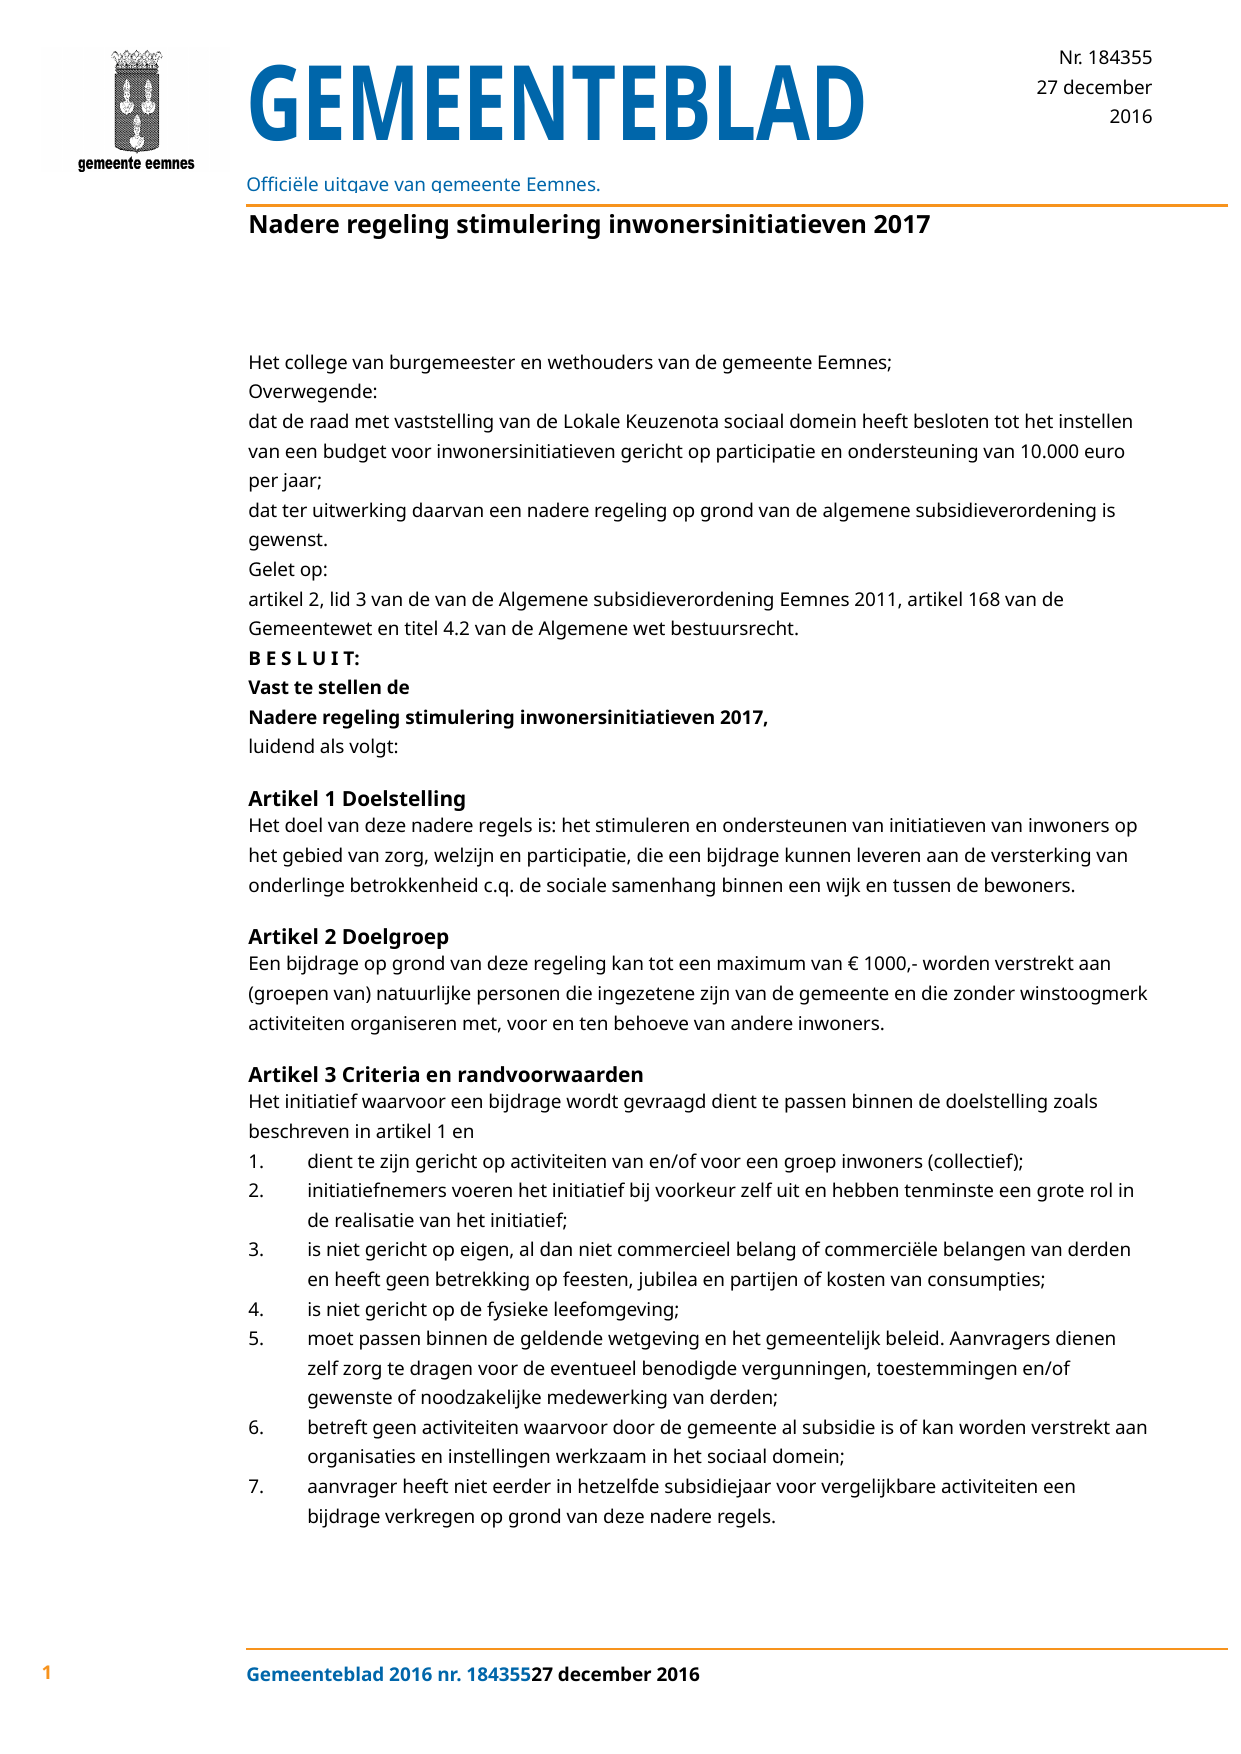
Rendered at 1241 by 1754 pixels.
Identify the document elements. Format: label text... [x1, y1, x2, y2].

text B E S L U I T: [248, 645, 1152, 671]
list aanvrager heeft niet eerder in hetzelfde subsidiejaar voor vergelijkbare activiteiten een bijdrage verkregen op grond van deze nadere regels. [248, 1473, 1152, 1528]
text Nadere regeling stimulering inwonersinitiatieven 2017 [248, 207, 1152, 241]
text artikel 2, lid 3 van de van de Algemene subsidieverordening Eemnes 2011, artikel 168 van de Gemeentewet en titel 4.2 van de Algemene wet bestuursrecht. [248, 586, 1152, 641]
text Het doel van deze nadere regels is: het stimuleren en ondersteunen van initiatieven van inwoners op het gebied van zorg, welzijn en participatie, die een bijdrage kunnen leveren aan de versterking van onderlinge betrokkenheid c.q. de sociale samenhang binnen een wijk en tussen de bewoners. [248, 813, 1152, 897]
picture [41, 47, 231, 172]
text Overwegende: [248, 379, 1152, 404]
list is niet gericht op de fysieke leefomgeving; [248, 1296, 1152, 1321]
list initiatiefnemers voeren het initiatief bij voorkeur zelf uit en hebben tenminste een grote rol in de realisatie van het initiatief; [248, 1177, 1152, 1233]
text Het initiatief waarvoor een bijdrage wordt gevraagd dient te passen binnen de doelstelling zoals beschreven in artikel 1 en [248, 1089, 1152, 1144]
text dat de raad met vaststelling van de Lokale Keuzenota sociaal domein heeft besloten tot het instellen van een budget voor inwonersinitiatieven gericht op participatie en ondersteuning van 10.000 euro per jaar; [248, 408, 1152, 493]
list betreft geen activiteiten waarvoor door de gemeente al subsidie is of kan worden verstrekt aan organisaties en instellingen werkzaam in het sociaal domein; [248, 1414, 1152, 1469]
list is niet gericht op eigen, al dan niet commercieel belang of commerciële belangen van derden en heeft geen betrekking op feesten, jubilea en partijen of kosten van consumpties; [248, 1237, 1152, 1292]
text Artikel 2 Doelgroep [248, 922, 1152, 951]
list dient te zijn gericht op activiteiten van en/of voor een groep inwoners (collectief); [248, 1148, 1152, 1173]
text luidend als volgt: [248, 734, 1152, 759]
list moet passen binnen de geldende wetgeving en het gemeentelijk beleid. Aanvragers dienen zelf zorg te dragen voor de eventueel benodigde vergunningen, toestemmingen en/of gewenste of noodzakelijke medewerking van derden; [248, 1325, 1152, 1410]
text Het college van burgemeester en wethouders van de gemeente Eemnes; [248, 349, 1152, 375]
text Gelet op: [248, 556, 1152, 582]
text Artikel 3 Criteria en randvoorwaarden [248, 1060, 1152, 1089]
text dat ter uitwerking daarvan een nadere regeling op grond van de algemene subsidieverordening is gewenst. [248, 497, 1152, 552]
text Artikel 1 Doelstelling [248, 784, 1152, 813]
text Vast te stellen de [248, 674, 1152, 700]
text Nadere regeling stimulering inwonersinitiatieven 2017, [248, 704, 1152, 730]
text Een bijdrage op grond van deze regeling kan tot een maximum van € 1000,- worden verstrekt aan (groepen van) natuurlijke personen die ingezetene zijn van de gemeente en die zonder winstoogmerk activiteiten organiseren met, voor en ten behoeve van andere inwoners. [248, 951, 1152, 1036]
